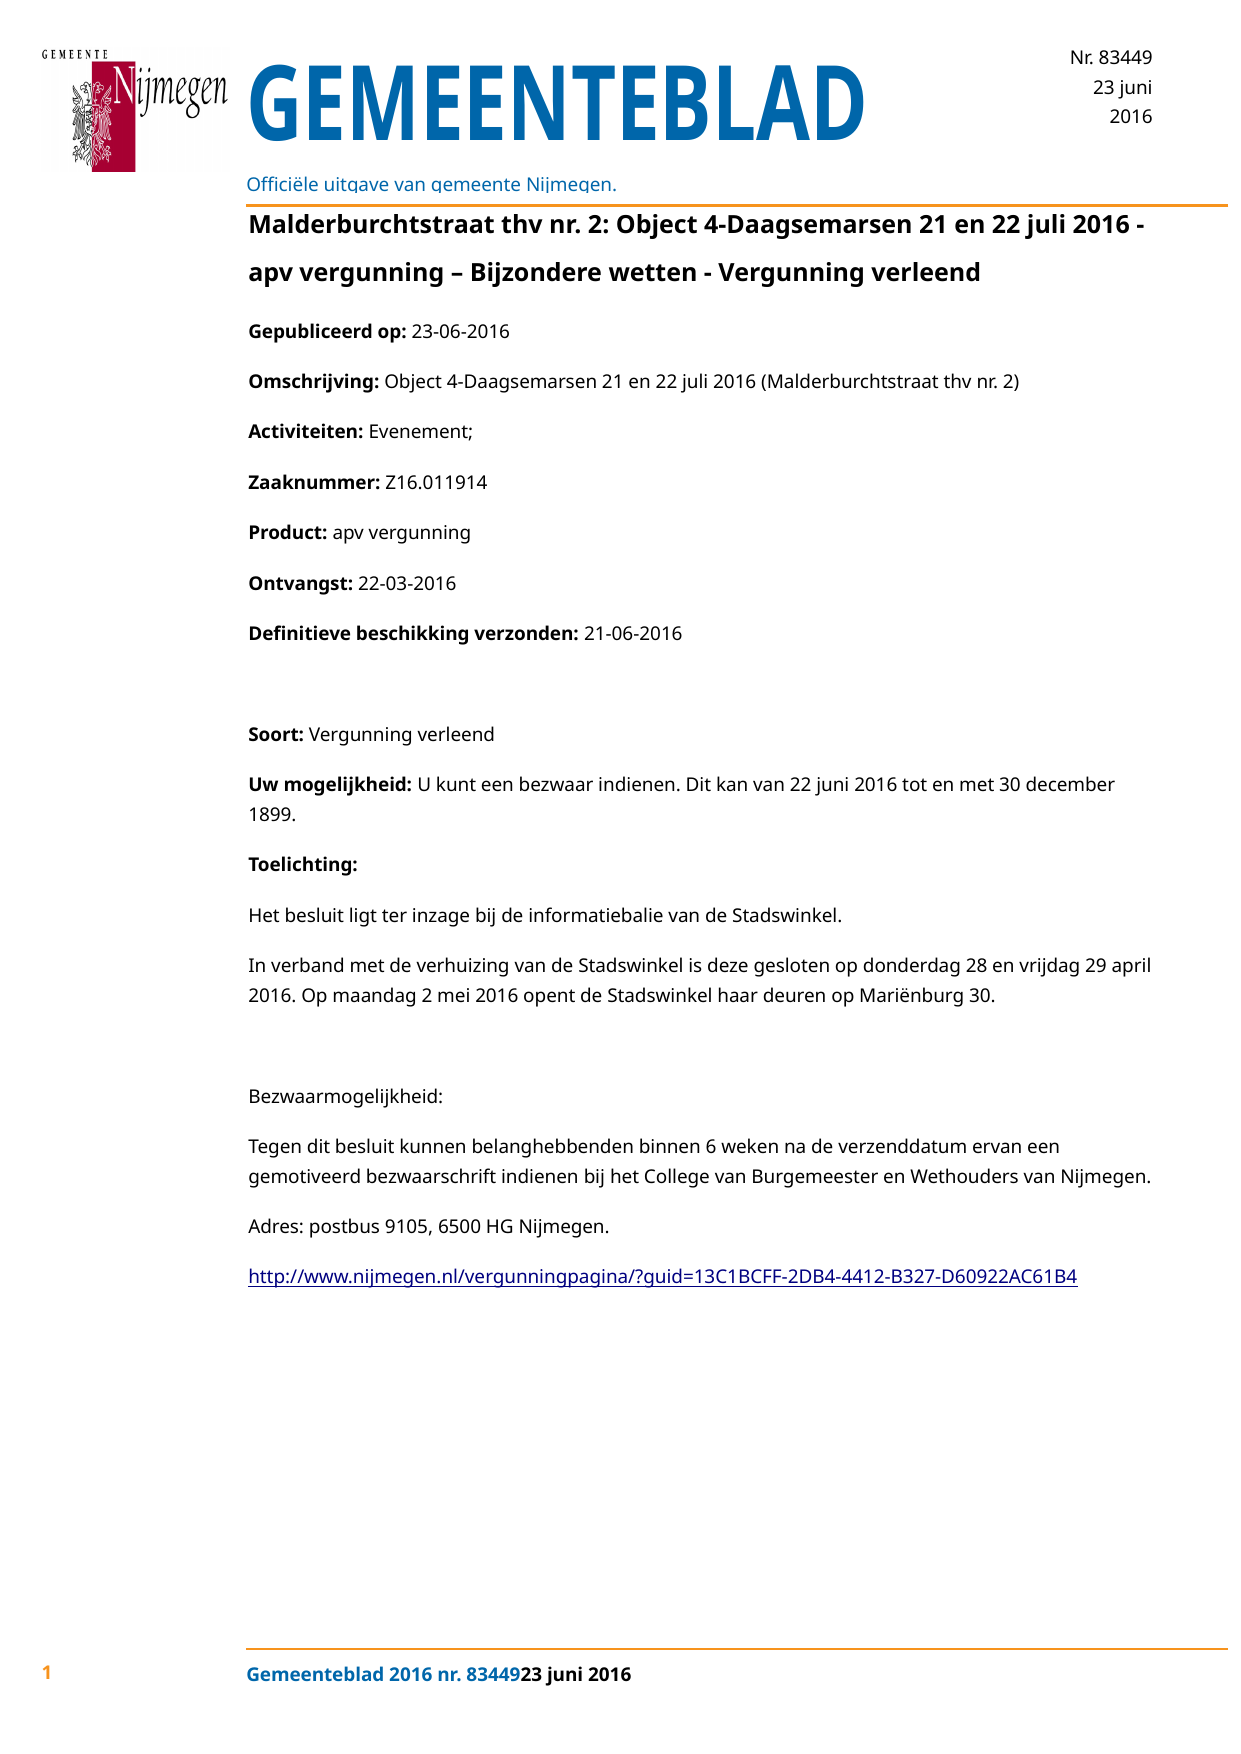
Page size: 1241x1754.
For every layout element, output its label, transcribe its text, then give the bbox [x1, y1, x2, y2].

text Activiteiten: Evenement; [248, 419, 1152, 444]
text Product: apv vergunning [248, 519, 1152, 545]
picture [41, 47, 231, 172]
text Uw mogelijkheid: U kunt een bezwaar indienen. Dit kan van 22 juni 2016 tot en met 30 december 1899. [248, 772, 1152, 827]
text Omschrijving: Object 4-Daagsemarsen 21 en 22 juli 2016 (Malderburchtstraat thv nr. 2) [248, 368, 1152, 394]
text Toelichting: [248, 852, 1152, 877]
text Malderburchtstraat thv nr. 2: Object 4-Daagsemarsen 21 en 22 juli 2016 - apv vergunning – Bijzondere wetten - Vergunning verleend [248, 207, 1152, 288]
text Ontvangst: 22-03-2016 [248, 570, 1152, 596]
text Definitieve beschikking verzonden: 21-06-2016 [248, 620, 1152, 646]
text http://www.nijmegen.nl/vergunningpagina/?guid=13C1BCFF-2DB4-4412-B327-D60922AC61B4 [248, 1264, 1152, 1289]
text Soort: Vergunning verleend [248, 721, 1152, 747]
text Tegen dit besluit kunnen belanghebbenden binnen 6 weken na de verzenddatum ervan een gemotiveerd bezwaarschrift indienen bij het College van Burgemeester en Wethouders van Nijmegen. [248, 1133, 1152, 1189]
text Bezwaarmogelijkheid: [248, 1083, 1152, 1109]
text Gepubliceerd op: 23-06-2016 [248, 318, 1152, 344]
text In verband met de verhuizing van de Stadswinkel is deze gesloten op donderdag 28 en vrijdag 29 april 2016. Op maandag 2 mei 2016 opent de Stadswinkel haar deuren op Mariënburg 30. [248, 952, 1152, 1008]
text Zaaknummer: Z16.011914 [248, 469, 1152, 495]
text Adres: postbus 9105, 6500 HG Nijmegen. [248, 1213, 1152, 1239]
text Het besluit ligt ter inzage bij de informatiebalie van de Stadswinkel. [248, 902, 1152, 928]
